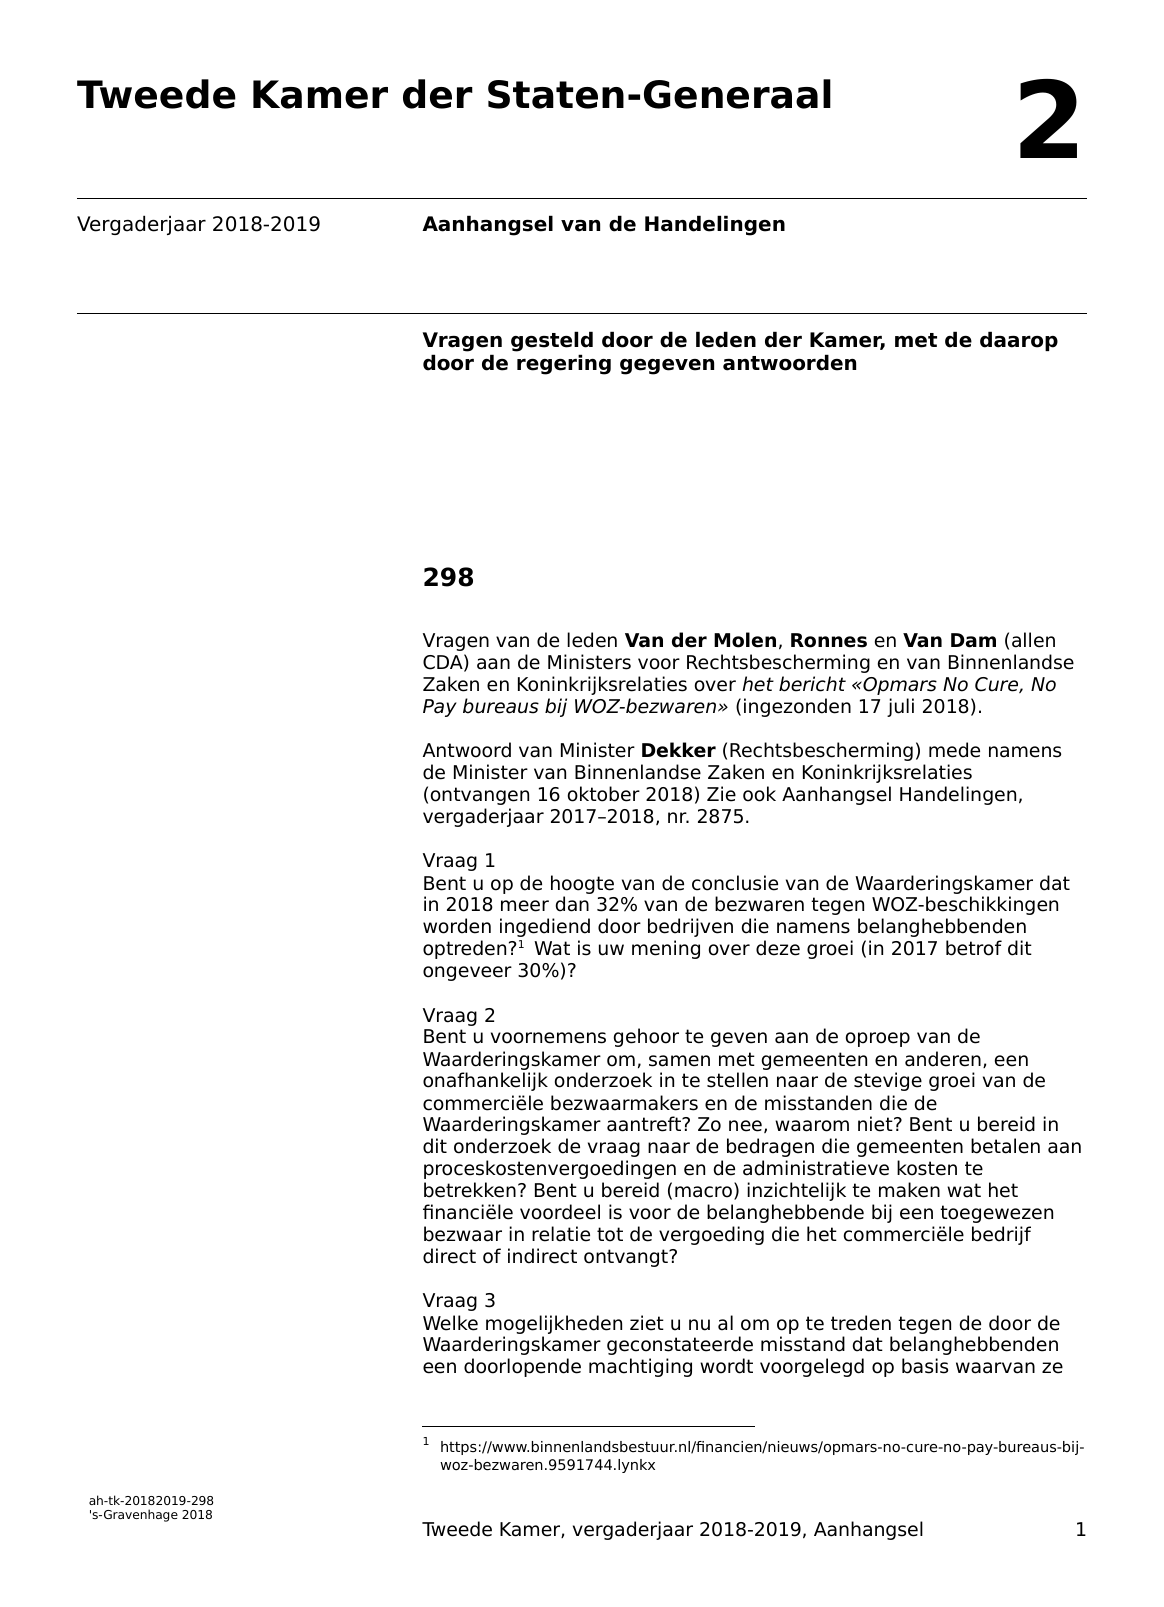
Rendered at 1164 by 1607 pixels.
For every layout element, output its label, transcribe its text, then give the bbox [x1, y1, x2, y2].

text Vraag 2 [422, 1004, 1087, 1026]
text Antwoord van Minister Dekker (Rechtsbescherming) mede namens de Minister van Binnenlandse Zaken en Koninkrijksrelaties (ontvangen 16 oktober 2018) Zie ook Aanhangsel Handelingen, vergaderjaar 2017–2018, nr. 2875. [422, 740, 1087, 828]
table_cell Vragen gesteld door de leden der Kamer, met de daarop door de regering gegeven antwoorden [422, 314, 1087, 375]
text Vraag 1 [422, 850, 1087, 872]
text Vragen van de leden Van der Molen, Ronnes en Van Dam (allen CDA) aan de Ministers voor Rechtsbescherming en van Binnenlandse Zaken en Koninkrijksrelaties over het bericht «Opmars No Cure, No Pay bureaus bij WOZ-bezwaren» (ingezonden 17 juli 2018). [422, 630, 1087, 718]
text Bent u op de hoogte van de conclusie van de Waarderingskamer dat in 2018 meer dan 32% van de bezwaren tegen WOZ-beschikkingen worden ingediend door bedrijven die namens belanghebbenden optreden? Wat is uw mening over deze groei (in 2017 betrof dit ongeveer 30%)? [422, 872, 1087, 982]
text https://www.binnenlandsbestuur.nl/financien/nieuws/opmars-no-cure-no-pay-bureaus-bij-woz-bezwaren.9591744.lynkx [422, 1435, 1087, 1474]
text Welke mogelijkheden ziet u nu al om op te treden tegen de door de Waarderingskamer geconstateerde misstand dat belanghebbenden een doorlopende machtiging wordt voorgelegd op basis waarvan ze [422, 1312, 1087, 1378]
text Bent u voornemens gehoor te geven aan de oproep van de Waarderingskamer om, samen met gemeenten en anderen, een onafhankelijk onderzoek in te stellen naar de stevige groei van de commerciële bezwaarmakers en de misstanden die de Waarderingskamer aantreft? Zo nee, waarom niet? Bent u bereid in dit onderzoek de vraag naar de bedragen die gemeenten betalen aan proceskostenvergoedingen en de administratieve kosten te betrekken? Bent u bereid (macro) inzichtelijk te maken wat het financiële voordeel is voor de belanghebbende bij een toegewezen bezwaar in relatie tot de vergoeding die het commerciële bedrijf direct of indirect ontvangt? [422, 1026, 1087, 1268]
text Vraag 3 [422, 1290, 1087, 1312]
table_cell Aanhangsel van de Handelingen [422, 199, 1087, 313]
text 's-Gravenhage 2018 [88, 1508, 323, 1522]
table_cell [77, 314, 422, 375]
table_cell Vergaderjaar 2018-2019 [77, 199, 422, 313]
text 298 [422, 563, 1087, 592]
text ah-tk-20182019-298 [88, 1494, 323, 1508]
table_header 2 [886, 59, 1087, 198]
table_header Tweede Kamer der Staten-Generaal [77, 59, 886, 198]
